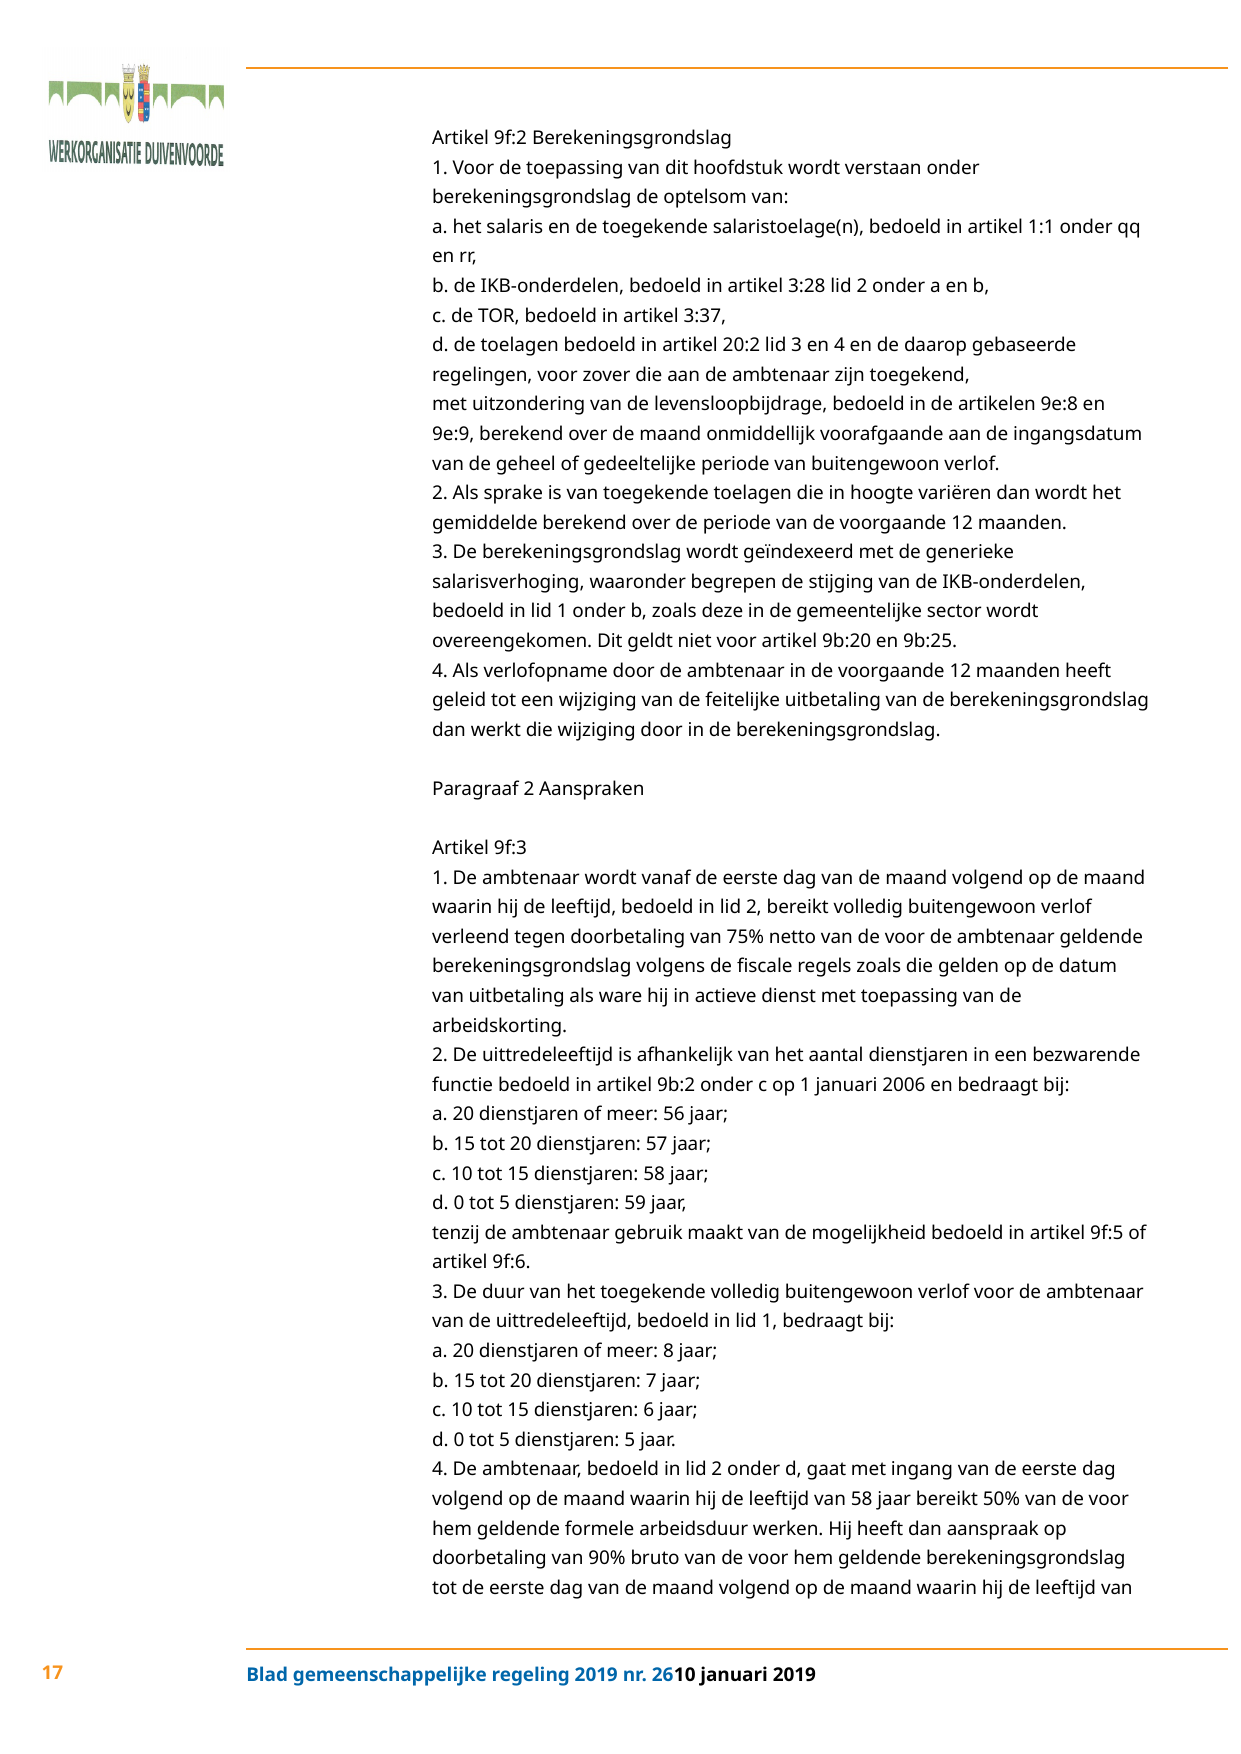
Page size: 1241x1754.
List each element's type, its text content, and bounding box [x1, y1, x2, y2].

picture [41, 47, 231, 172]
table_cell Artikel 9f:2 Berekeningsgrondslag 1. Voor de toepassing van dit hoofdstuk wordt verstaan onder berekeningsgrondslag de optelsom van: a. het salaris en de toegekende salaristoelage(n), bedoeld in artikel 1:1 onder qq en rr, b. de IKB-onderdelen, bedoeld in artikel 3:28 lid 2 onder a en b, c. de TOR, bedoeld in artikel 3:37, d. de toelagen bedoeld in artikel 20:2 lid 3 en 4 en de daarop gebaseerde regelingen, voor zover die aan de ambtenaar zijn toegekend, met uitzondering van de levensloopbijdrage, bedoeld in de artikelen 9e:8 en 9e:9, berekend over de maand onmiddellijk voorafgaande aan de ingangsdatum van de geheel of gedeeltelijke periode van buitengewoon verlof. 2. Als sprake is van toegekende toelagen die in hoogte variëren dan wordt het gemiddelde berekend over de periode van de voorgaande 12 maanden. 3. De berekeningsgrondslag wordt geïndexeerd met de generieke salarisverhoging, waaronder begrepen de stijging van de IKB-onderdelen, bedoeld in lid 1 onder b, zoals deze in de gemeentelijke sector wordt overeengekomen. Dit geldt niet voor artikel 9b:20 en 9b:25. 4. Als verlofopname door de ambtenaar in de voorgaande 12 maanden heeft geleid tot een wijziging van de feitelijke uitbetaling van de berekeningsgrondslag dan werkt die wijziging door in de berekeningsgrondslag. Paragraaf 2 Aanspraken Artikel 9f:3 1. De ambtenaar wordt vanaf de eerste dag van de maand volgend op de maand waarin hij de leeftijd, bedoeld in lid 2, bereikt volledig buitengewoon verlof verleend tegen doorbetaling van 75% netto van de voor de ambtenaar geldende berekeningsgrondslag volgens de fiscale regels zoals die gelden op de datum van uitbetaling als ware hij in actieve dienst met toepassing van de arbeidskorting. 2. De uittredeleeftijd is afhankelijk van het aantal dienstjaren in een bezwarende functie bedoeld in artikel 9b:2 onder c op 1 januari 2006 en bedraagt bij: a. 20 dienstjaren of meer: 56 jaar; b. 15 tot 20 dienstjaren: 57 jaar; c. 10 tot 15 dienstjaren: 58 jaar; d. 0 tot 5 dienstjaren: 59 jaar, tenzij de ambtenaar gebruik maakt van de mogelijkheid bedoeld in artikel 9f:5 of artikel 9f:6. 3. De duur van het toegekende volledig buitengewoon verlof voor de ambtenaar van de uittredeleeftijd, bedoeld in lid 1, bedraagt bij: a. 20 dienstjaren of meer: 8 jaar; b. 15 tot 20 dienstjaren: 7 jaar; c. 10 tot 15 dienstjaren: 6 jaar; d. 0 tot 5 dienstjaren: 5 jaar. 4. De ambtenaar, bedoeld in lid 2 onder d, gaat met ingang van de eerste dag volgend op de maand waarin hij de leeftijd van 58 jaar bereikt 50% van de voor hem geldende formele arbeidsduur werken. Hij heeft dan aanspraak op doorbetaling van 90% bruto van de voor hem geldende berekeningsgrondslag tot de eerste dag van de maand volgend op de maand waarin hij de leeftijd van [432, 95, 1152, 1600]
table_cell [248, 95, 432, 1600]
